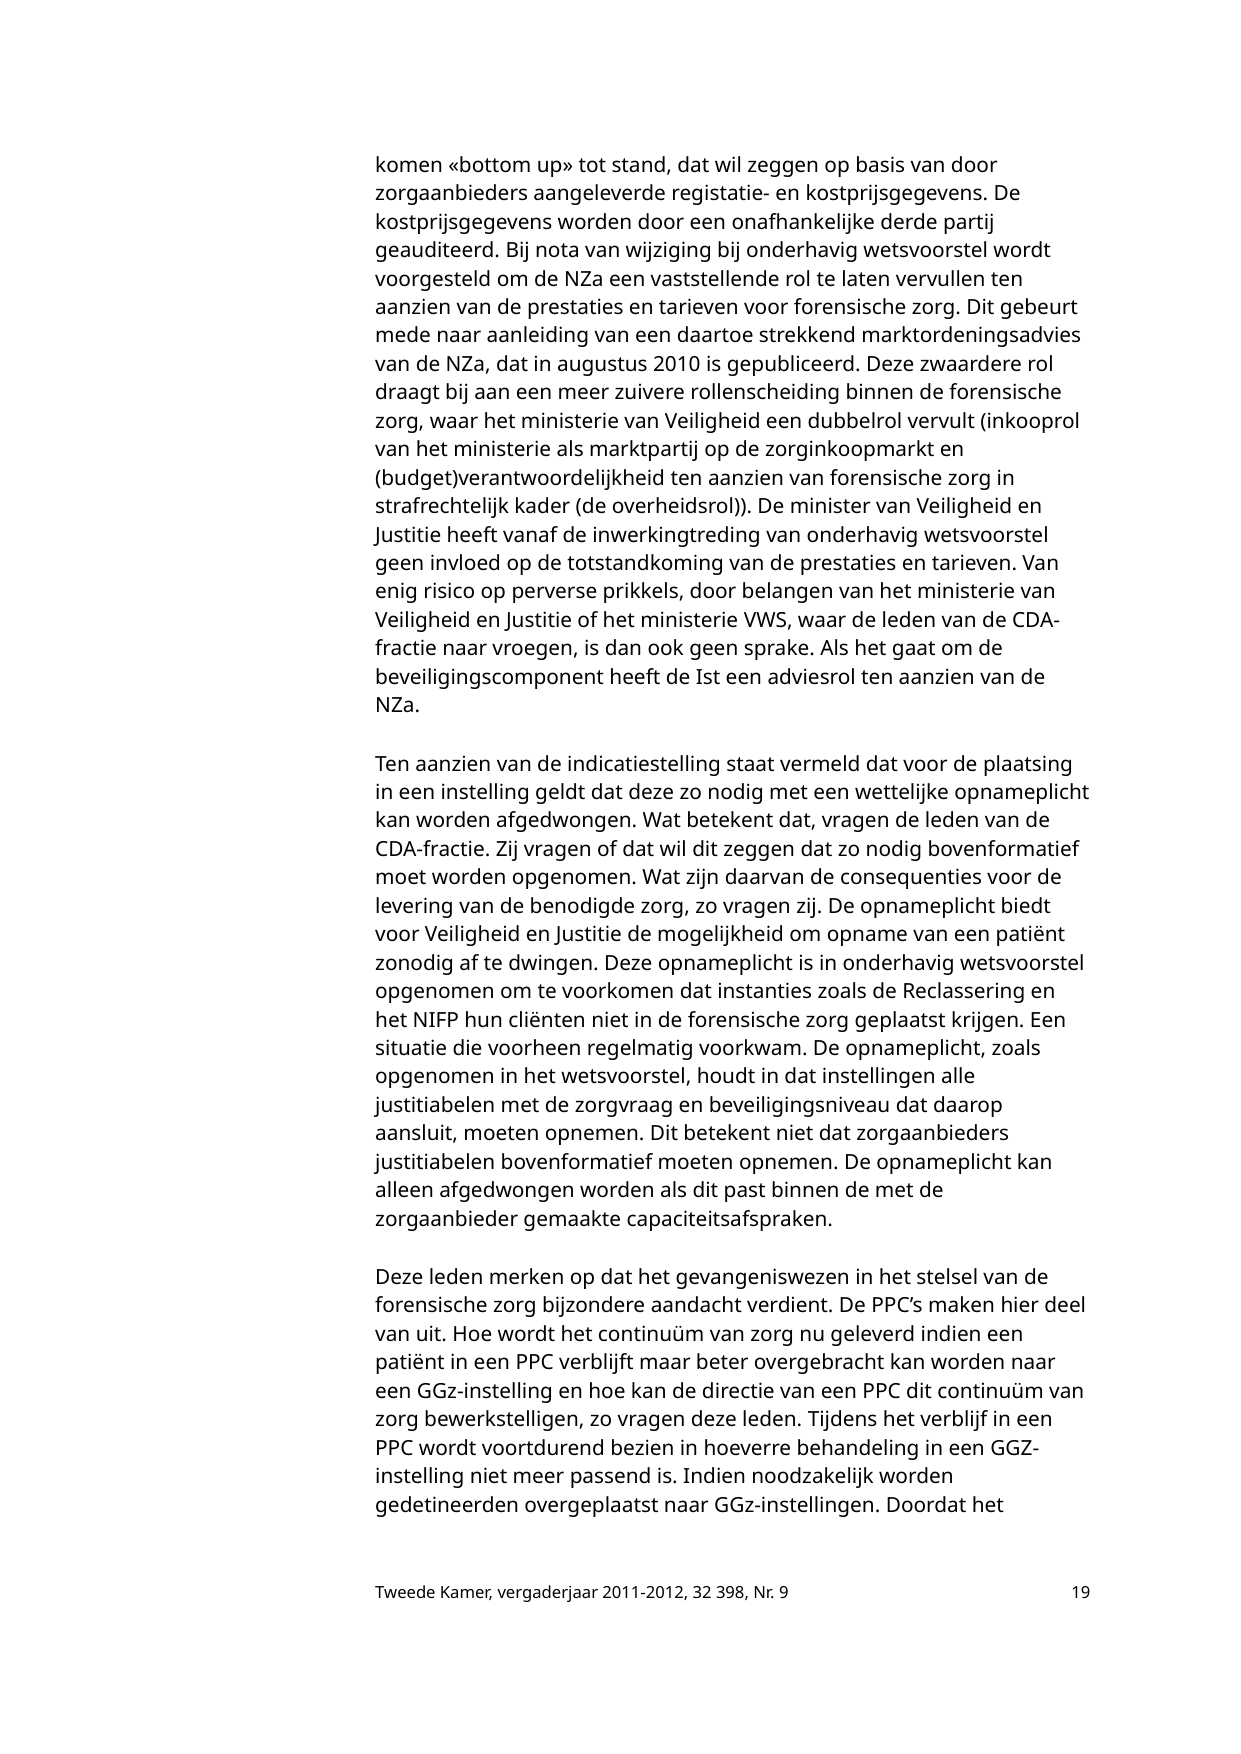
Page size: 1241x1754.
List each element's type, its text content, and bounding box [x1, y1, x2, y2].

text Deze leden merken op dat het gevangeniswezen in het stelsel van de forensische zorg bijzondere aandacht verdient. De PPC’s maken hier deel van uit. Hoe wordt het continuüm van zorg nu geleverd indien een patiënt in een PPC verblijft maar beter overgebracht kan worden naar een GGz-instelling en hoe kan de directie van een PPC dit continuüm van zorg bewerkstelligen, zo vragen deze leden. Tijdens het verblijf in een PPC wordt voortdurend bezien in hoeverre behandeling in een GGZ-instelling niet meer passend is. Indien noodzakelijk worden gedetineerden overgeplaatst naar GGz-instellingen. Doordat het [375, 1262, 1090, 1518]
text Ten aanzien van de indicatiestelling staat vermeld dat voor de plaatsing in een instelling geldt dat deze zo nodig met een wettelijke opnameplicht kan worden afgedwongen. Wat betekent dat, vragen de leden van de CDA-fractie. Zij vragen of dat wil dit zeggen dat zo nodig bovenformatief moet worden opgenomen. Wat zijn daarvan de consequenties voor de levering van de benodigde zorg, zo vragen zij. De opnameplicht biedt voor Veiligheid en Justitie de mogelijkheid om opname van een patiënt zonodig af te dwingen. Deze opnameplicht is in onderhavig wetsvoorstel opgenomen om te voorkomen dat instanties zoals de Reclassering en het NIFP hun cliënten niet in de forensische zorg geplaatst krijgen. Een situatie die voorheen regelmatig voorkwam. De opnameplicht, zoals opgenomen in het wetsvoorstel, houdt in dat instellingen alle justitiabelen met de zorgvraag en beveiligingsniveau dat daarop aansluit, moeten opnemen. Dit betekent niet dat zorgaanbieders justitiabelen bovenformatief moeten opnemen. De opnameplicht kan alleen afgedwongen worden als dit past binnen de met de zorgaanbieder gemaakte capaciteitsafspraken. [375, 749, 1090, 1232]
text komen «bottom up» tot stand, dat wil zeggen op basis van door zorgaanbieders aangeleverde registatie- en kostprijsgegevens. De kostprijsgegevens worden door een onafhankelijke derde partij geauditeerd. Bij nota van wijziging bij onderhavig wetsvoorstel wordt voorgesteld om de NZa een vaststellende rol te laten vervullen ten aanzien van de prestaties en tarieven voor forensische zorg. Dit gebeurt mede naar aanleiding van een daartoe strekkend marktordeningsadvies van de NZa, dat in augustus 2010 is gepubliceerd. Deze zwaardere rol draagt bij aan een meer zuivere rollenscheiding binnen de forensische zorg, waar het ministerie van Veiligheid een dubbelrol vervult (inkooprol van het ministerie als marktpartij op de zorginkoopmarkt en (budget)verantwoordelijkheid ten aanzien van forensische zorg in strafrechtelijk kader (de overheidsrol)). De minister van Veiligheid en Justitie heeft vanaf de inwerkingtreding van onderhavig wetsvoorstel geen invloed op de totstandkoming van de prestaties en tarieven. Van enig risico op perverse prikkels, door belangen van het ministerie van Veiligheid en Justitie of het ministerie VWS, waar de leden van de CDA-fractie naar vroegen, is dan ook geen sprake. Als het gaat om de beveiligingscomponent heeft de Ist een adviesrol ten aanzien van de NZa. [375, 150, 1090, 719]
